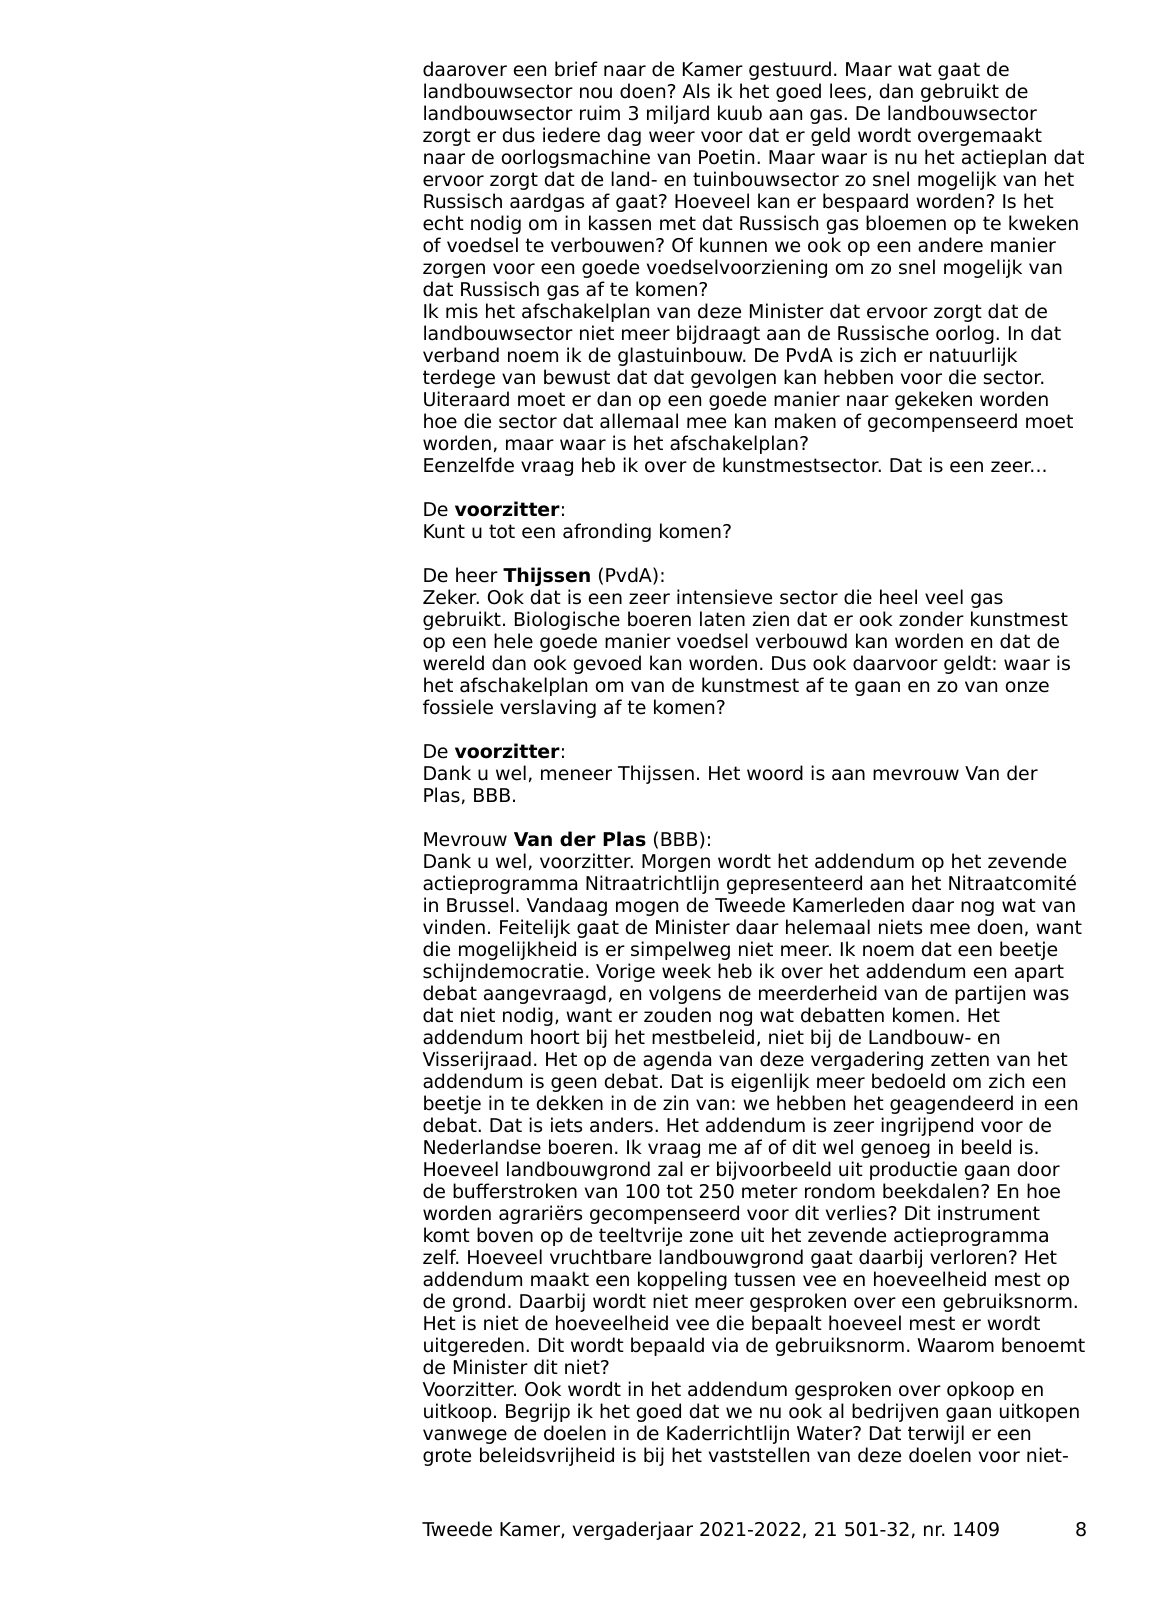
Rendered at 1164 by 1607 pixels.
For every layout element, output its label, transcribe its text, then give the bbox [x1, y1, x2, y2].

text daarover een brief naar de Kamer gestuurd. Maar wat gaat de landbouwsector nou doen? Als ik het goed lees, dan gebruikt de landbouwsector ruim 3 miljard kuub aan gas. De landbouwsector zorgt er dus iedere dag weer voor dat er geld wordt overgemaakt naar de oorlogsmachine van Poetin. Maar waar is nu het actieplan dat ervoor zorgt dat de land- en tuinbouwsector zo snel mogelijk van het Russisch aardgas af gaat? Hoeveel kan er bespaard worden? Is het echt nodig om in kassen met dat Russisch gas bloemen op te kweken of voedsel te verbouwen? Of kunnen we ook op een andere manier zorgen voor een goede voedselvoorziening om zo snel mogelijk van dat Russisch gas af te komen? [422, 59, 1087, 301]
text Eenzelfde vraag heb ik over de kunstmestsector. Dat is een zeer... [422, 455, 1087, 477]
text Ik mis het afschakelplan van deze Minister dat ervoor zorgt dat de landbouwsector niet meer bijdraagt aan de Russische oorlog. In dat verband noem ik de glastuinbouw. De PvdA is zich er natuurlijk terdege van bewust dat dat gevolgen kan hebben voor die sector. Uiteraard moet er dan op een goede manier naar gekeken worden hoe die sector dat allemaal mee kan maken of gecompenseerd moet worden, maar waar is het afschakelplan? [422, 301, 1087, 455]
text Zeker. Ook dat is een zeer intensieve sector die heel veel gas gebruikt. Biologische boeren laten zien dat er ook zonder kunstmest op een hele goede manier voedsel verbouwd kan worden en dat de wereld dan ook gevoed kan worden. Dus ook daarvoor geldt: waar is het afschakelplan om van de kunstmest af te gaan en zo van onze fossiele verslaving af te komen? [422, 587, 1087, 719]
text Dank u wel, meneer Thijssen. Het woord is aan mevrouw Van der Plas, BBB. [422, 763, 1087, 807]
text Mevrouw Van der Plas (BBB): [422, 829, 1087, 851]
text Kunt u tot een afronding komen? [422, 521, 1087, 543]
text De heer Thijssen (PvdA): [422, 565, 1087, 587]
text Dank u wel, voorzitter. Morgen wordt het addendum op het zevende actieprogramma Nitraatrichtlijn gepresenteerd aan het Nitraatcomité in Brussel. Vandaag mogen de Tweede Kamerleden daar nog wat van vinden. Feitelijk gaat de Minister daar helemaal niets mee doen, want die mogelijkheid is er simpelweg niet meer. Ik noem dat een beetje schijndemocratie. Vorige week heb ik over het addendum een apart debat aangevraagd, en volgens de meerderheid van de partijen was dat niet nodig, want er zouden nog wat debatten komen. Het addendum hoort bij het mestbeleid, niet bij de Landbouw- en Visserijraad. Het op de agenda van deze vergadering zetten van het addendum is geen debat. Dat is eigenlijk meer bedoeld om zich een beetje in te dekken in de zin van: we hebben het geagendeerd in een debat. Dat is iets anders. Het addendum is zeer ingrijpend voor de Nederlandse boeren. Ik vraag me af of dit wel genoeg in beeld is. Hoeveel landbouwgrond zal er bijvoorbeeld uit productie gaan door de bufferstroken van 100 tot 250 meter rondom beekdalen? En hoe worden agrariërs gecompenseerd voor dit verlies? Dit instrument komt boven op de teeltvrije zone uit het zevende actieprogramma zelf. Hoeveel vruchtbare landbouwgrond gaat daarbij verloren? Het addendum maakt een koppeling tussen vee en hoeveelheid mest op de grond. Daarbij wordt niet meer gesproken over een gebruiksnorm. Het is niet de hoeveelheid vee die bepaalt hoeveel mest er wordt uitgereden. Dit wordt bepaald via de gebruiksnorm. Waarom benoemt de Minister dit niet? [422, 851, 1087, 1379]
text De voorzitter: [422, 741, 1087, 763]
text Voorzitter. Ook wordt in het addendum gesproken over opkoop en uitkoop. Begrijp ik het goed dat we nu ook al bedrijven gaan uitkopen vanwege de doelen in de Kaderrichtlijn Water? Dat terwijl er een grote beleidsvrijheid is bij het vaststellen van deze doelen voor niet- [422, 1379, 1087, 1467]
text De voorzitter: [422, 499, 1087, 521]
